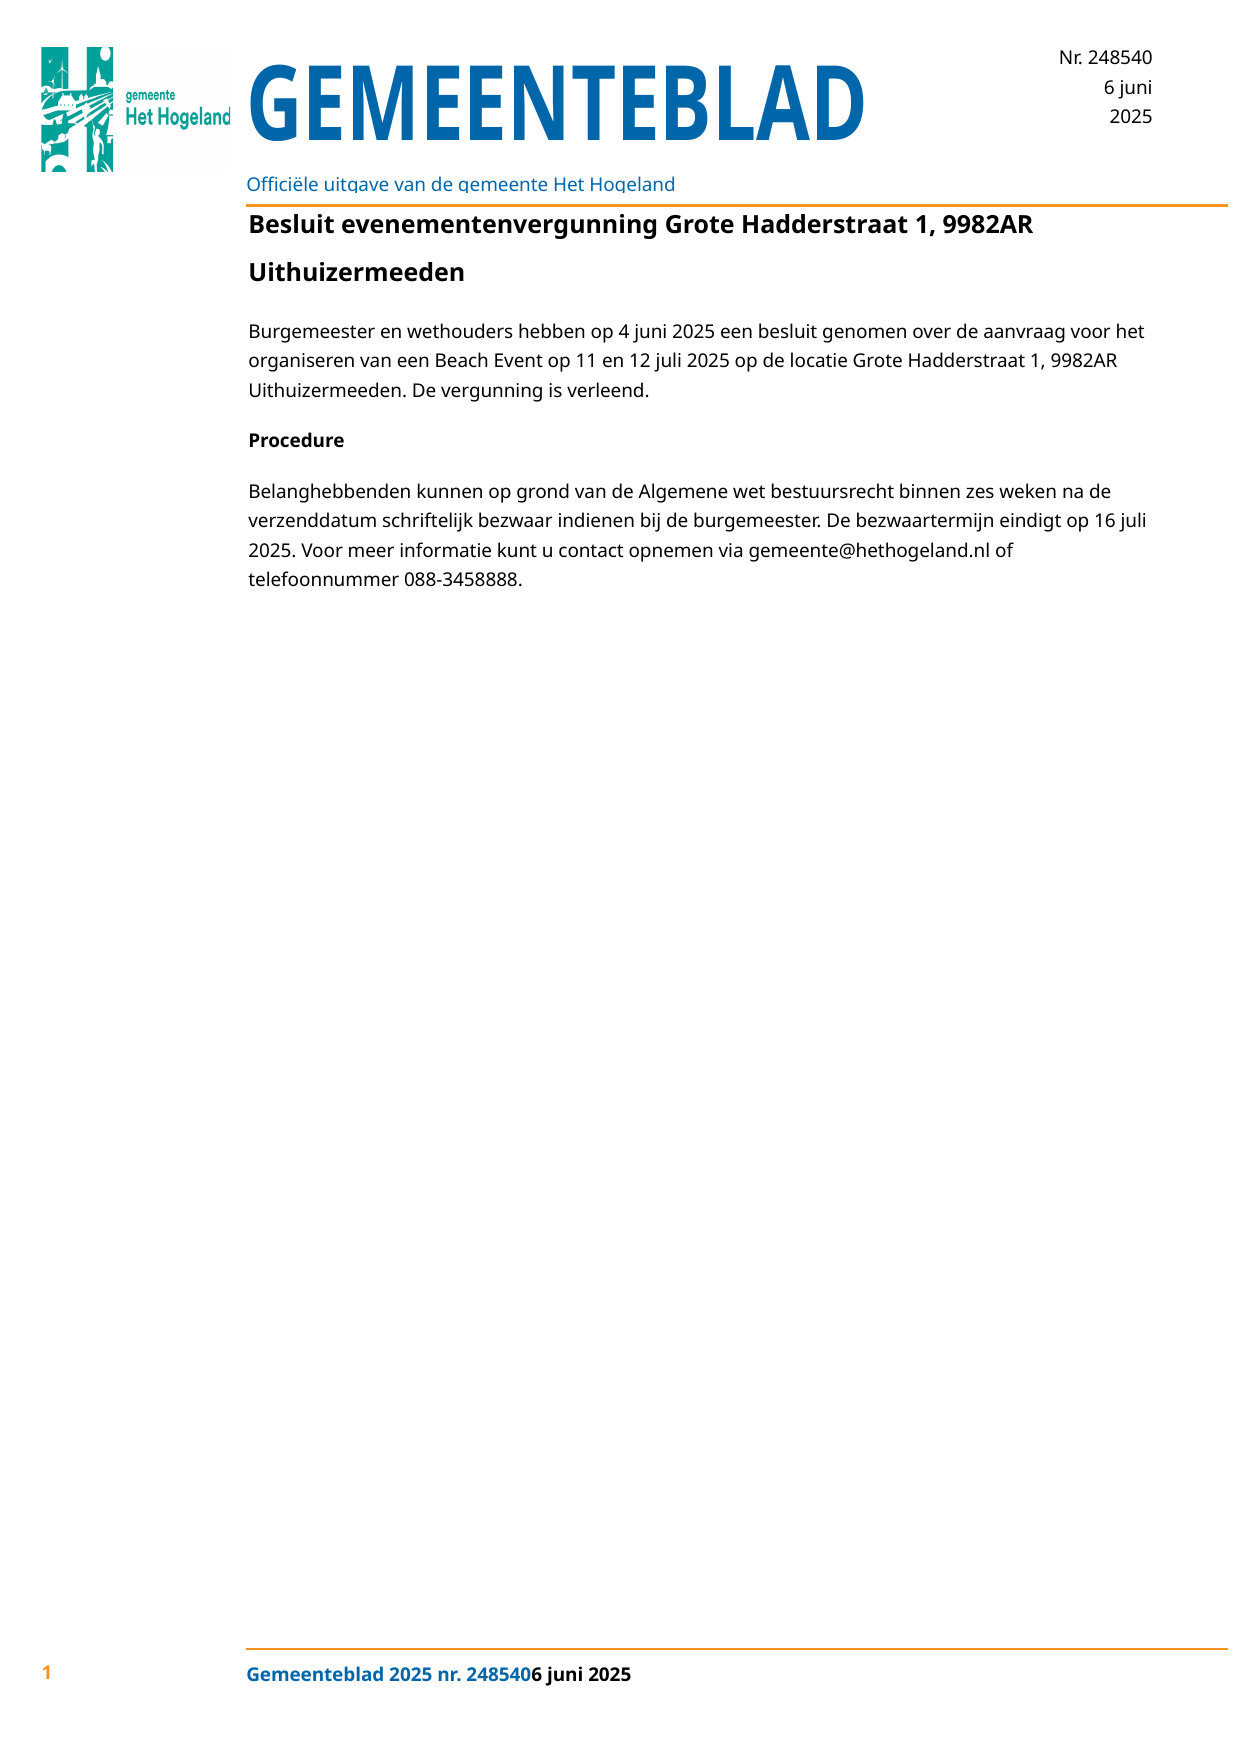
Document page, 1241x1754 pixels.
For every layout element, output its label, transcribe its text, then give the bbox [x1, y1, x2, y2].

picture [41, 47, 231, 172]
text Belanghebbenden kunnen op grond van de Algemene wet bestuursrecht binnen zes weken na de verzenddatum schriftelijk bezwaar indienen bij de burgemeester. De bezwaartermijn eindigt op 16 juli 2025. Voor meer informatie kunt u contact opnemen via gemeente@hethogeland.nl of telefoonnummer 088-3458888. [248, 478, 1152, 592]
text Burgemeester en wethouders hebben op 4 juni 2025 een besluit genomen over de aanvraag voor het organiseren van een Beach Event op 11 en 12 juli 2025 op de locatie Grote Hadderstraat 1, 9982AR Uithuizermeeden. De vergunning is verleend. [248, 318, 1152, 403]
text Procedure [248, 427, 1152, 453]
text Besluit evenementenvergunning Grote Hadderstraat 1, 9982AR Uithuizermeeden [248, 207, 1152, 288]
